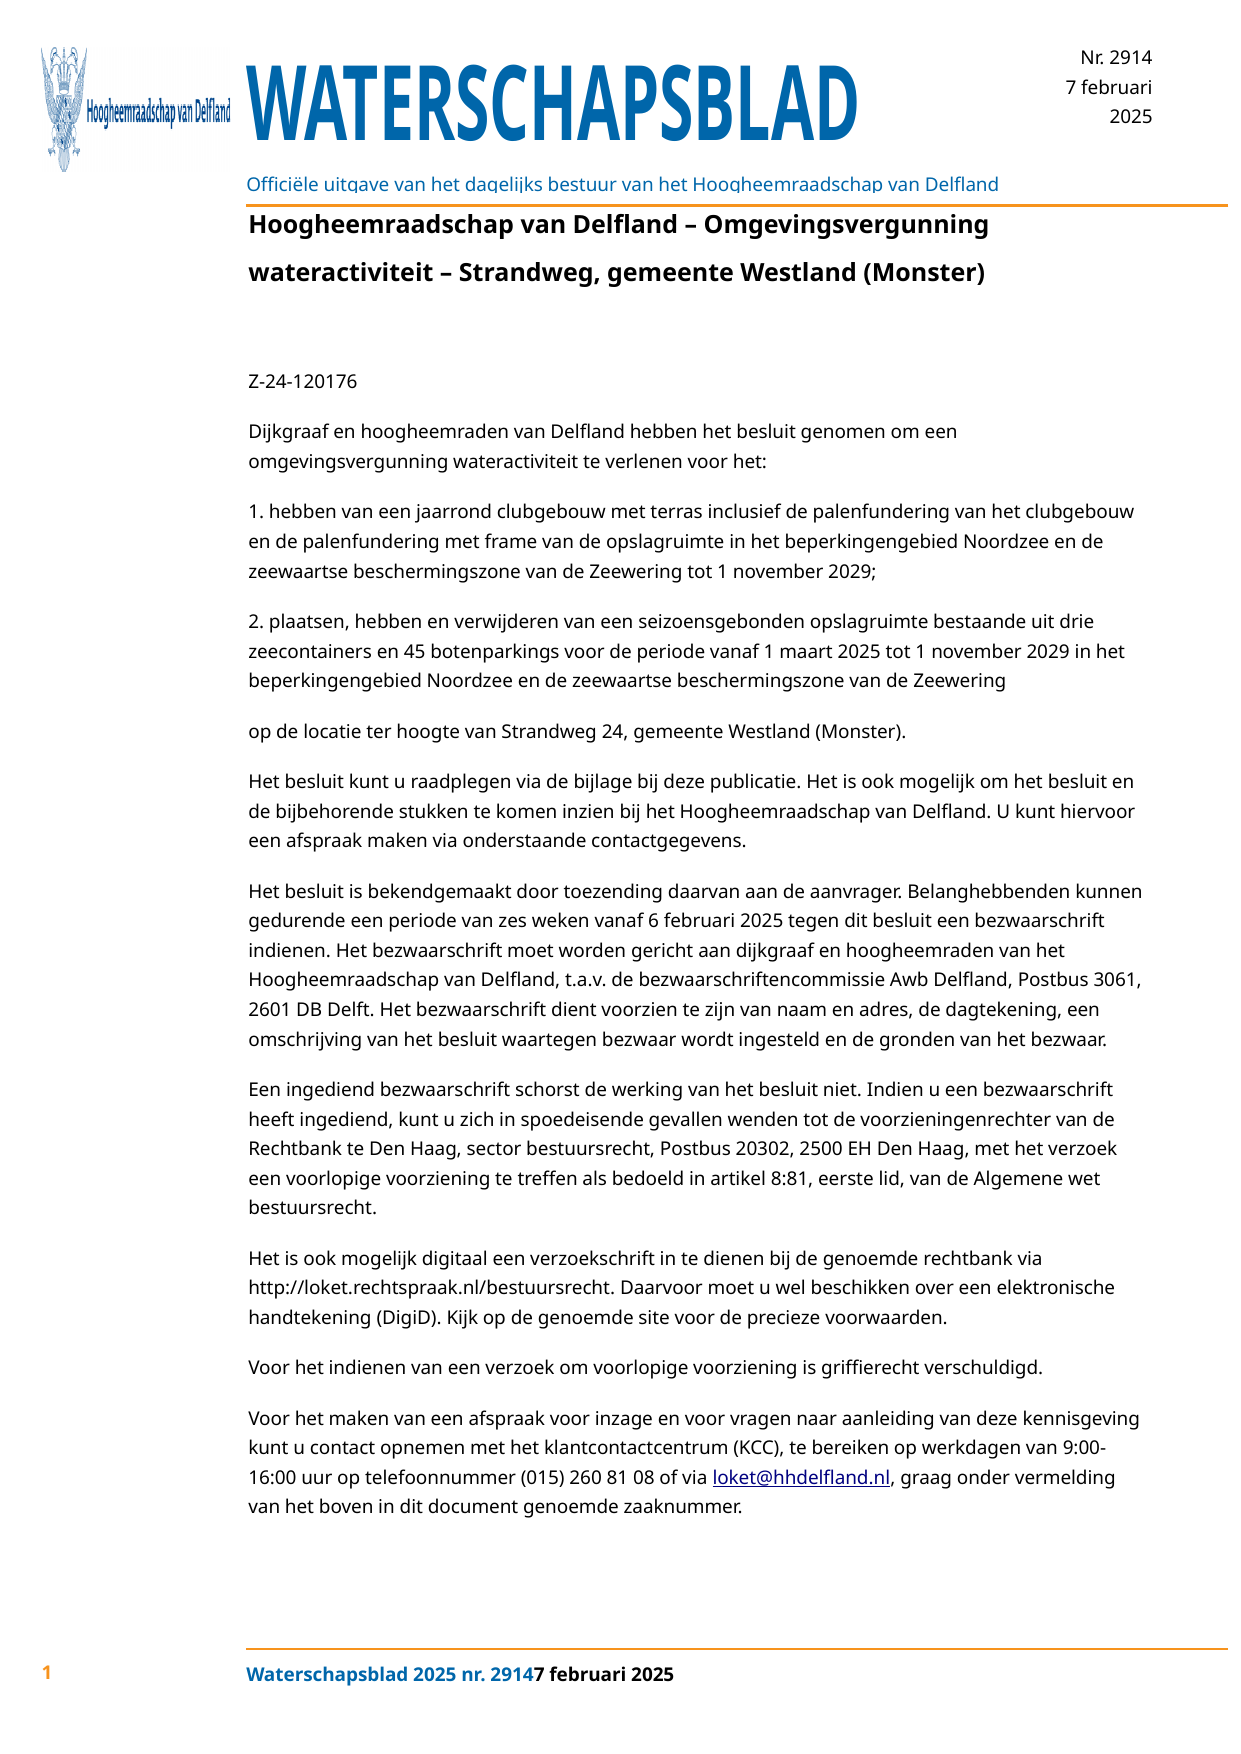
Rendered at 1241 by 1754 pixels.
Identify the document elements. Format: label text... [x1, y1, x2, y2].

picture [41, 47, 231, 172]
text Het is ook mogelijk digitaal een verzoekschrift in te dienen bij de genoemde rechtbank via http://loket.rechtspraak.nl/bestuursrecht. Daarvoor moet u wel beschikken over een elektronische handtekening (DigiD). Kijk op de genoemde site voor de precieze voorwaarden. [248, 1245, 1152, 1330]
text Dijkgraaf en hoogheemraden van Delfland hebben het besluit genomen om een omgevingsvergunning wateractiviteit te verlenen voor het: [248, 419, 1152, 474]
text 1. hebben van een jaarrond clubgebouw met terras inclusief de palenfundering van het clubgebouw en de palenfundering met frame van de opslagruimte in het beperkingengebied Noordzee en de zeewaartse beschermingszone van de Zeewering tot 1 november 2029; [248, 499, 1152, 584]
text Een ingediend bezwaarschrift schorst de werking van het besluit niet. Indien u een bezwaarschrift heeft ingediend, kunt u zich in spoedeisende gevallen wenden tot de voorzieningenrechter van de Rechtbank te Den Haag, sector bestuursrecht, Postbus 20302, 2500 EH Den Haag, met het verzoek een voorlopige voorziening te treffen als bedoeld in artikel 8:81, eerste lid, van de Algemene wet bestuursrecht. [248, 1076, 1152, 1220]
text Z-24-120176 [248, 368, 1152, 394]
text Voor het maken van een afspraak voor inzage en voor vragen naar aanleiding van deze kennisgeving kunt u contact opnemen met het klantcontactcentrum (KCC), te bereiken op werkdagen van 9:00-16:00 uur op telefoonnummer (015) 260 81 08 of via loket@hhdelfland.nl, graag onder vermelding van het boven in dit document genoemde zaaknummer. [248, 1405, 1152, 1519]
text op de locatie ter hoogte van Strandweg 24, gemeente Westland (Monster). [248, 718, 1152, 744]
text Hoogheemraadschap van Delfland – Omgevingsvergunning wateractiviteit – Strandweg, gemeente Westland (Monster) [248, 207, 1152, 288]
text 2. plaatsen, hebben en verwijderen van een seizoensgebonden opslagruimte bestaande uit drie zeecontainers en 45 botenparkings voor de periode vanaf 1 maart 2025 tot 1 november 2029 in het beperkingengebied Noordzee en de zeewaartse beschermingszone van de Zeewering [248, 608, 1152, 693]
text Het besluit kunt u raadplegen via de bijlage bij deze publicatie. Het is ook mogelijk om het besluit en de bijbehorende stukken te komen inzien bij het Hoogheemraadschap van Delfland. U kunt hiervoor een afspraak maken via onderstaande contactgegevens. [248, 768, 1152, 853]
text Het besluit is bekendgemaakt door toezending daarvan aan de aanvrager. Belanghebbenden kunnen gedurende een periode van zes weken vanaf 6 februari 2025 tegen dit besluit een bezwaarschrift indienen. Het bezwaarschrift moet worden gericht aan dijkgraaf en hoogheemraden van het Hoogheemraadschap van Delfland, t.a.v. de bezwaarschriftencommissie Awb Delfland, Postbus 3061, 2601 DB Delft. Het bezwaarschrift dient voorzien te zijn van naam en adres, de dagtekening, een omschrijving van het besluit waartegen bezwaar wordt ingesteld en de gronden van het bezwaar. [248, 878, 1152, 1052]
text Voor het indienen van een verzoek om voorlopige voorziening is griffierecht verschuldigd. [248, 1354, 1152, 1380]
